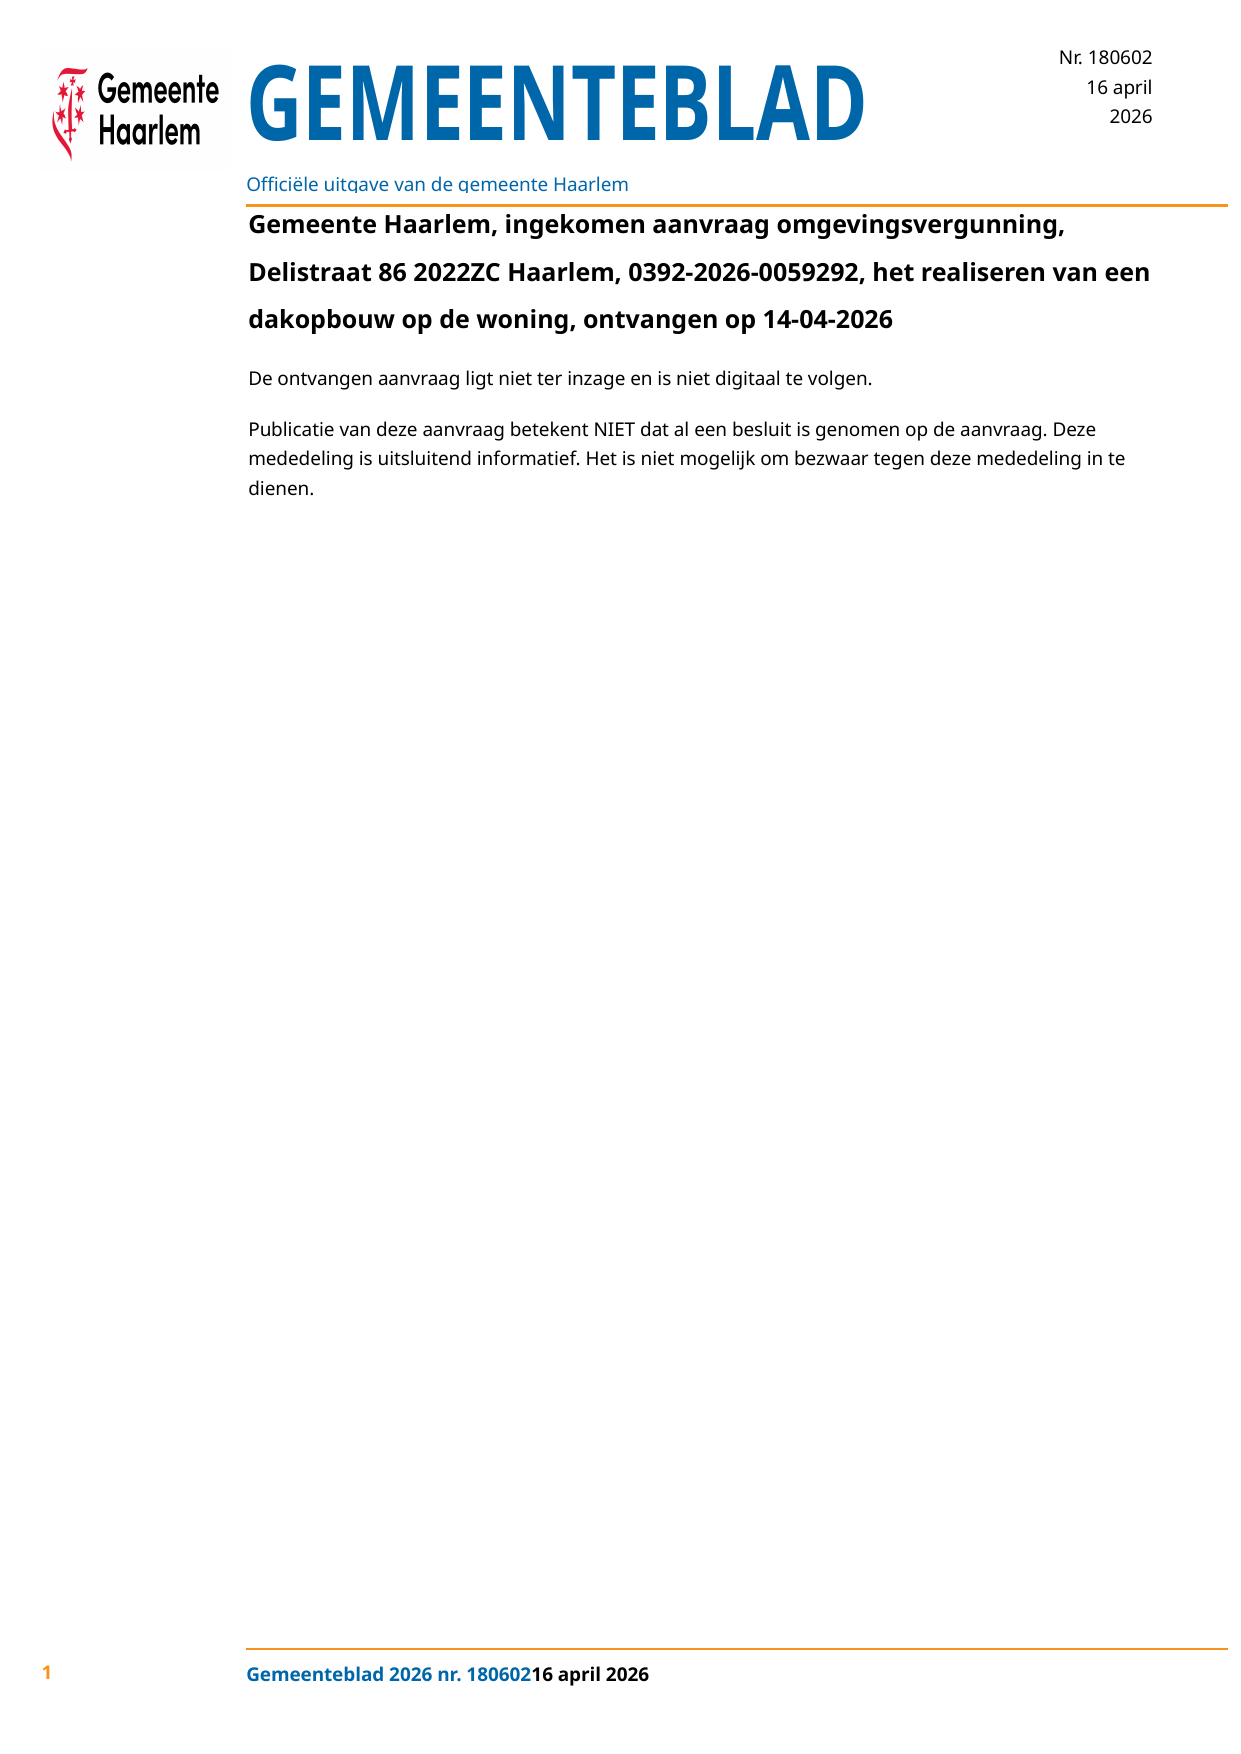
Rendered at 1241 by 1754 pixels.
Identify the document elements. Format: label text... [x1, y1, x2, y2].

text De ontvangen aanvraag ligt niet ter inzage en is niet digitaal te volgen. [248, 366, 1152, 391]
text Publicatie van deze aanvraag betekent NIET dat al een besluit is genomen op de aanvraag. Deze mededeling is uitsluitend informatief. Het is niet mogelijk om bezwaar tegen deze mededeling in te dienen. [248, 416, 1152, 501]
picture [41, 47, 231, 172]
text Gemeente Haarlem, ingekomen aanvraag omgevingsvergunning, Delistraat 86 2022ZC Haarlem, 0392-2026-0059292, het realiseren van een dakopbouw op de woning, ontvangen op 14-04-2026 [248, 207, 1152, 336]
